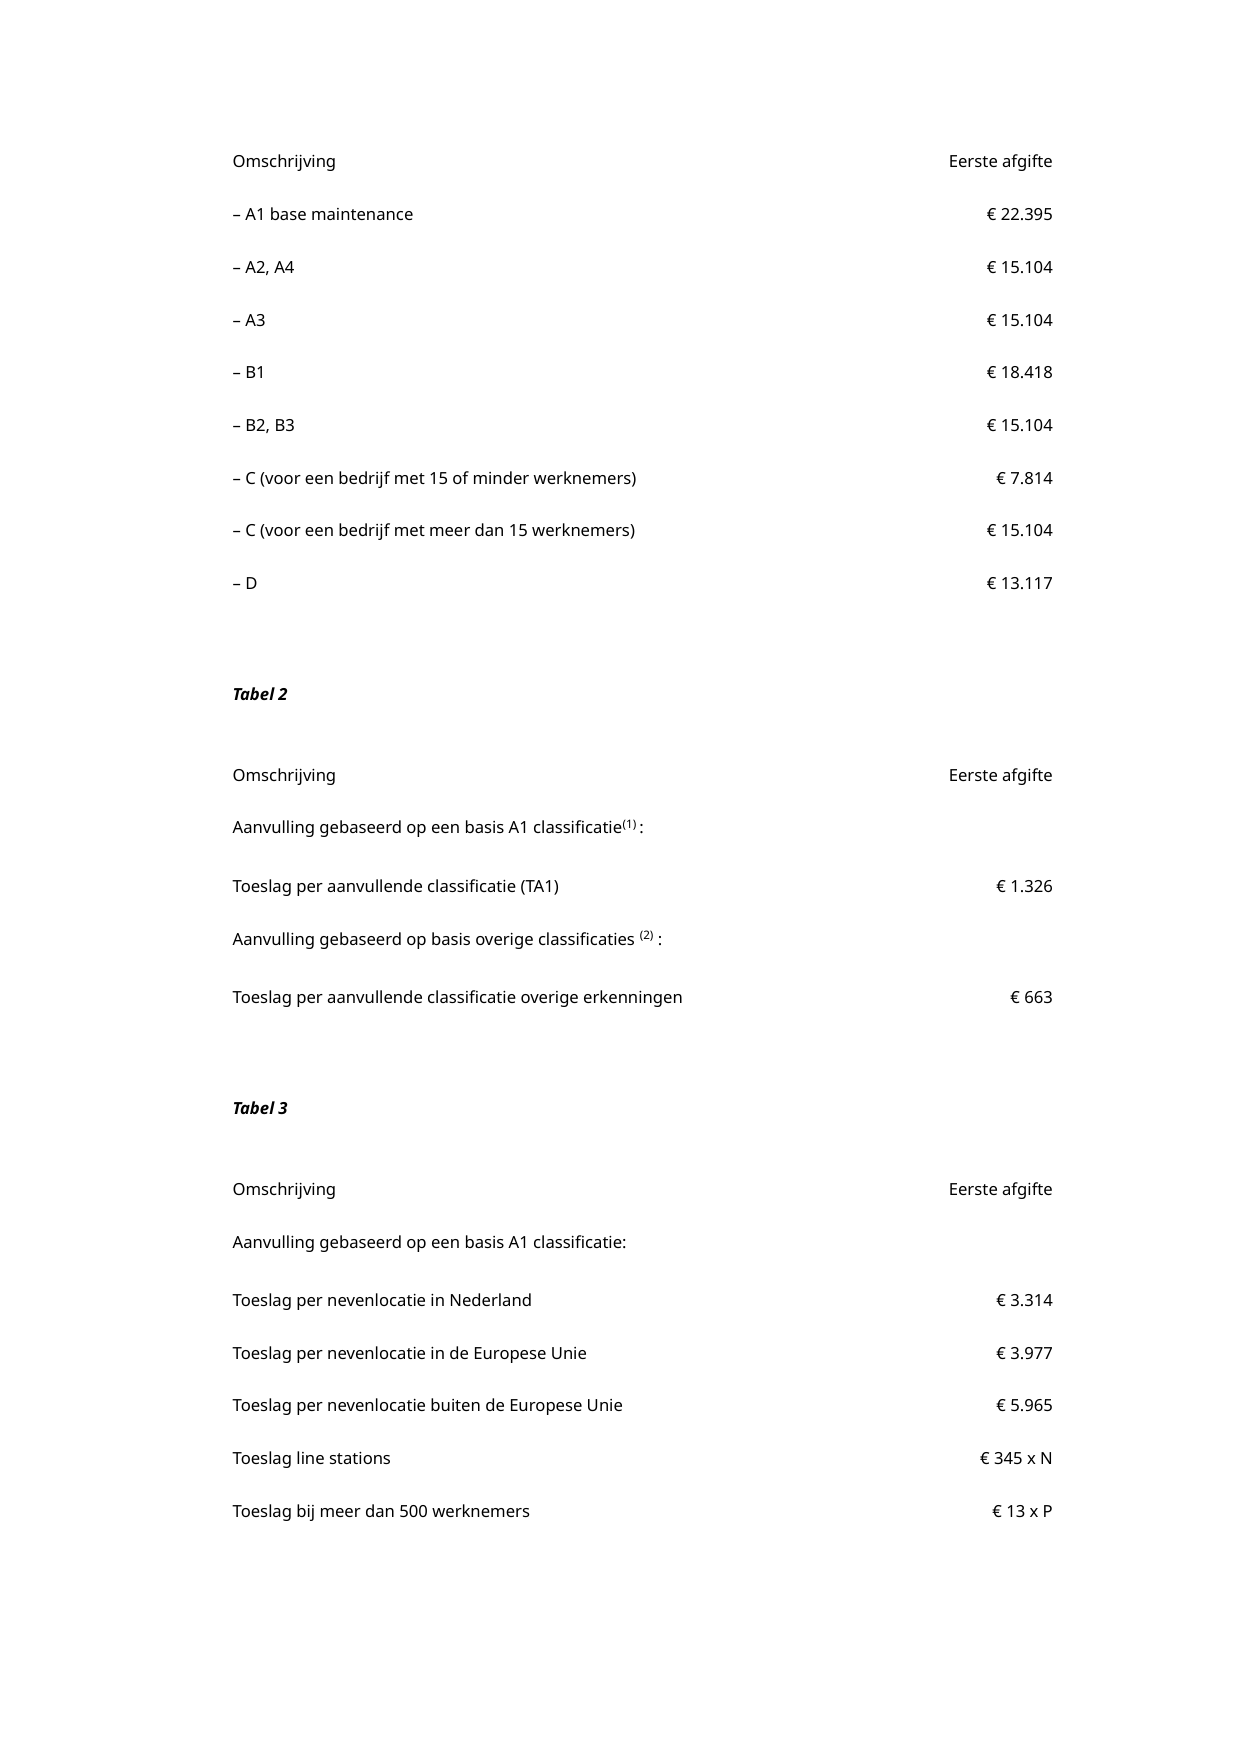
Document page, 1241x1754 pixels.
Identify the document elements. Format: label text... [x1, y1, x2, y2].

table_cell Toeslag per nevenlocatie in de Europese Unie [233, 1341, 929, 1394]
table_cell Toeslag per aanvullende classificatie (TA1) [233, 875, 929, 927]
table_cell € 13.117 [930, 572, 1053, 624]
table_cell € 13 x P [930, 1500, 1053, 1552]
table_cell Aanvulling gebaseerd op een basis A1 classificatie: [233, 1230, 929, 1289]
table_cell [930, 1230, 1053, 1289]
table_cell Aanvulling gebaseerd op een basis A1 classificatie(1) : [233, 816, 929, 874]
table_cell Toeslag per nevenlocatie in Nederland [233, 1289, 929, 1341]
table_header Omschrijving [233, 1178, 929, 1230]
table_cell € 22.395 [930, 203, 1053, 255]
table_cell [930, 927, 1053, 986]
table_cell [930, 816, 1053, 874]
table_cell € 7.814 [930, 466, 1053, 519]
table_cell € 663 [930, 986, 1053, 1038]
table_cell – A2, A4 [233, 255, 929, 308]
table_header Omschrijving [233, 150, 929, 203]
table_cell – C (voor een bedrijf met meer dan 15 werknemers) [233, 519, 929, 572]
table_cell € 1.326 [930, 875, 1053, 927]
table_cell Toeslag line stations [233, 1447, 929, 1499]
table_cell € 15.104 [930, 519, 1053, 572]
table_header Eerste afgifte [930, 1178, 1053, 1230]
table_cell Toeslag per aanvullende classificatie overige erkenningen [233, 986, 929, 1038]
table_cell – D [233, 572, 929, 624]
table_cell Aanvulling gebaseerd op basis overige classificaties (2) : [233, 927, 929, 986]
table_cell – C (voor een bedrijf met 15 of minder werknemers) [233, 466, 929, 519]
table_cell € 3.314 [930, 1289, 1053, 1341]
table_header Eerste afgifte [930, 764, 1053, 816]
table_header Eerste afgifte [930, 150, 1053, 203]
table_cell – B2, B3 [233, 414, 929, 466]
table_cell € 18.418 [930, 361, 1053, 413]
table_header Omschrijving [233, 764, 929, 816]
table_cell – B1 [233, 361, 929, 413]
text Tabel 3 [232, 1097, 1053, 1119]
table_cell Toeslag bij meer dan 500 werknemers [233, 1500, 929, 1552]
text Tabel 2 [232, 683, 1053, 706]
table_cell € 15.104 [930, 414, 1053, 466]
table_cell – A3 [233, 308, 929, 361]
table_cell € 3.977 [930, 1341, 1053, 1394]
table_cell € 345 x N [930, 1447, 1053, 1499]
table_cell € 5.965 [930, 1394, 1053, 1447]
table_cell Toeslag per nevenlocatie buiten de Europese Unie [233, 1394, 929, 1447]
table_cell € 15.104 [930, 255, 1053, 308]
table_cell – A1 base maintenance [233, 203, 929, 255]
table_cell € 15.104 [930, 308, 1053, 361]
